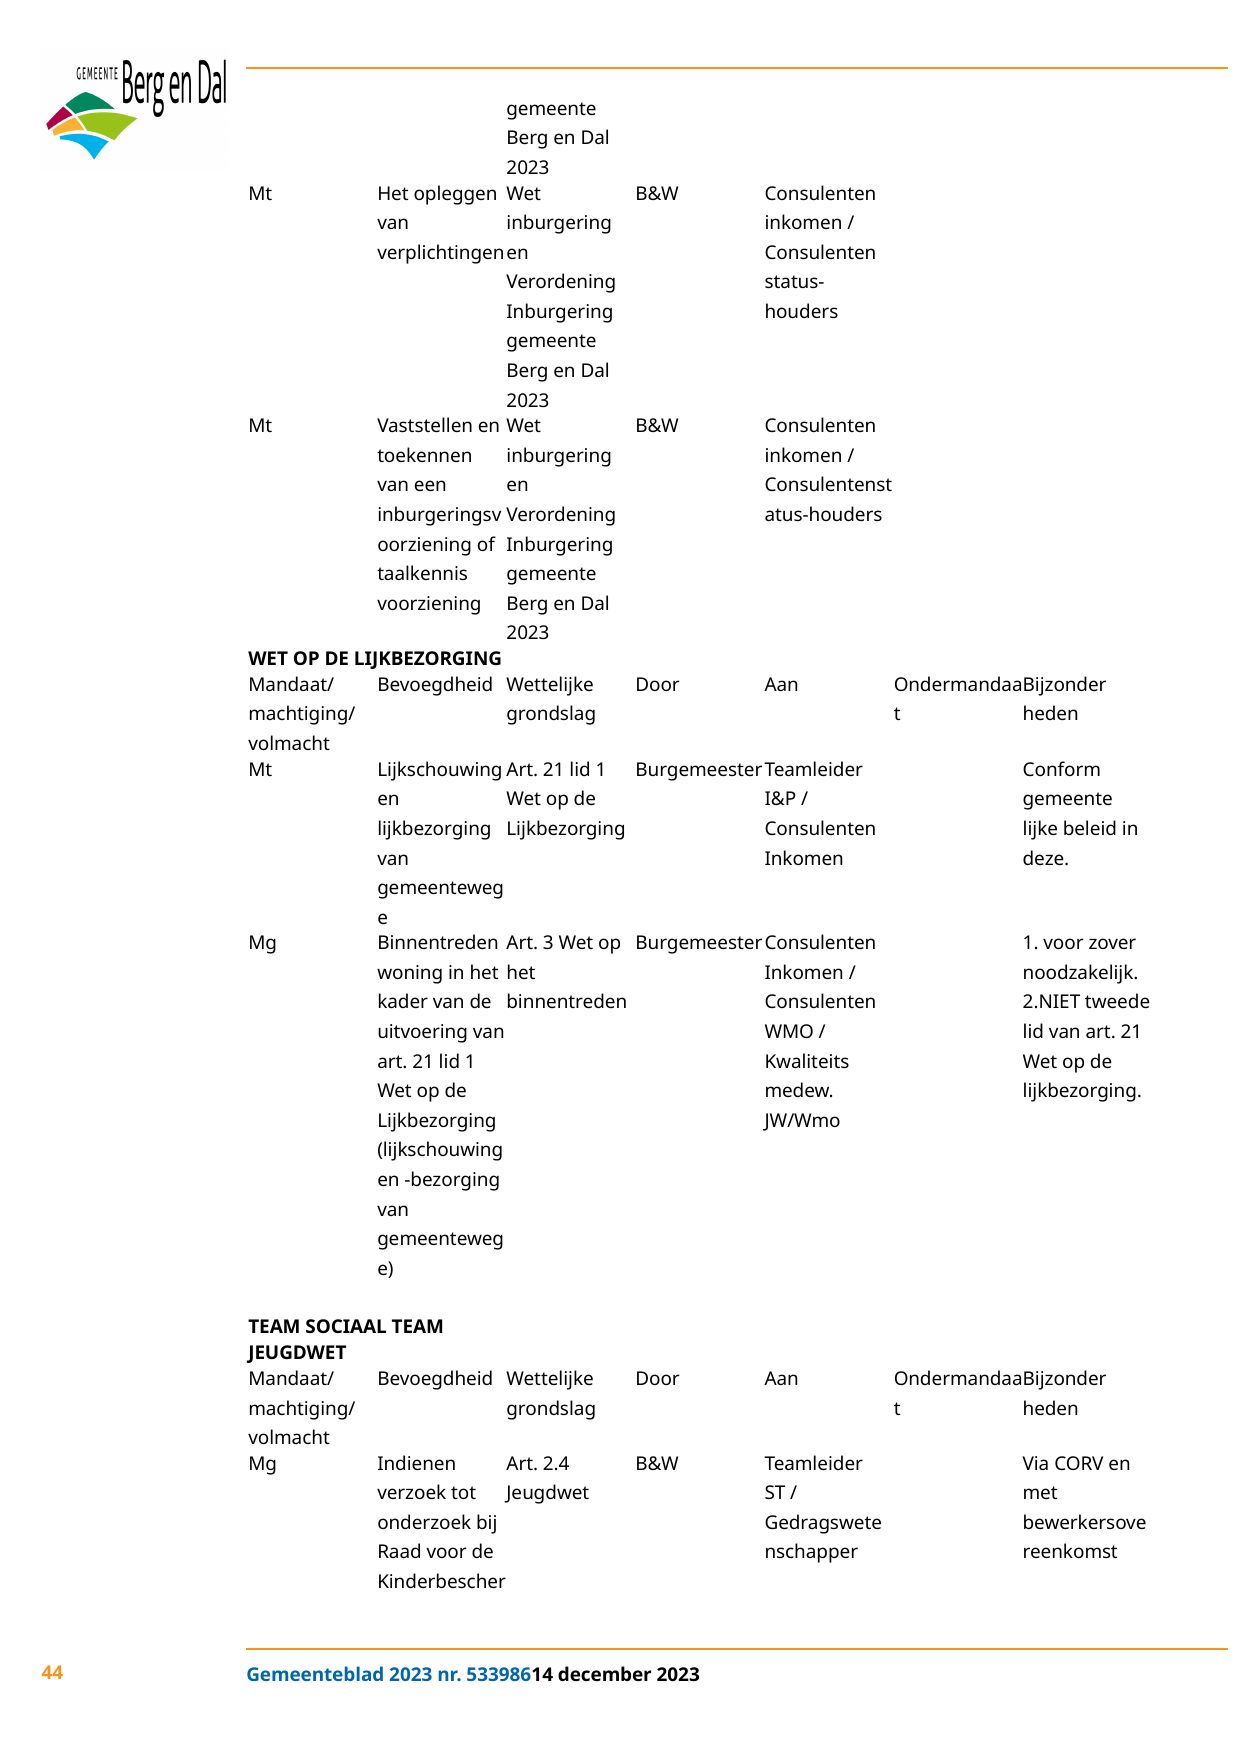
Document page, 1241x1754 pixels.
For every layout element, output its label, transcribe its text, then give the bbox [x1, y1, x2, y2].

picture [41, 47, 231, 172]
table_cell [894, 930, 1022, 1281]
table_cell Bijzonder heden [1023, 671, 1152, 756]
table_cell Door [635, 671, 764, 756]
table_cell Lijkschouwing en lijkbezorging van gemeentewege [377, 756, 506, 929]
table_cell Ondermandaat [894, 671, 1022, 756]
table_cell Consulenten Inkomen / Consulenten WMO / Kwaliteits medew. JW/Wmo [764, 930, 893, 1281]
table_cell [248, 95, 377, 180]
table_cell [894, 756, 1022, 929]
table_cell WET OP DE LIJKBEZORGING [248, 645, 1152, 671]
table_cell B&W [635, 1450, 764, 1594]
table_cell Wet inburgering en Verordening Inburgering gemeente Berg en Dal 2023 [506, 180, 635, 412]
table_cell Mt [248, 756, 377, 929]
table_cell B&W [635, 413, 764, 645]
table_cell [1023, 413, 1152, 645]
table_cell Art. 21 lid 1 Wet op de Lijkbezorging [506, 756, 635, 929]
table_cell Mandaat/ machtiging/ volmacht [248, 1365, 377, 1450]
table_cell 1. voor zover noodzakelijk. 2.NIET tweede lid van art. 21 Wet op de lijkbezorging. [1023, 930, 1152, 1281]
table_cell [1023, 95, 1152, 180]
table_cell Bevoegdheid [377, 671, 506, 756]
table_cell Conform gemeente lijke beleid in deze. [1023, 756, 1152, 929]
table_cell Bijzonder heden [1023, 1365, 1152, 1450]
table_cell Wettelijke grondslag [506, 671, 635, 756]
table_header TEAM SOCIAAL TEAM [248, 1314, 1152, 1339]
table_cell [894, 413, 1022, 645]
table_cell Indienen verzoek tot onderzoek bij Raad voor de Kinderbescher [377, 1450, 506, 1594]
table_cell [635, 95, 764, 180]
table_cell Mg [248, 930, 377, 1281]
table_cell Burgemeester [635, 930, 764, 1281]
table_cell Mt [248, 180, 377, 412]
table_cell JEUGDWET [248, 1339, 1152, 1365]
table_cell Het opleggen van verplichtingen [377, 180, 506, 412]
table_cell B&W [635, 180, 764, 412]
table_cell Bevoegdheid [377, 1365, 506, 1450]
table_cell [894, 1450, 1022, 1594]
table_cell [377, 95, 506, 180]
table_cell Aan [764, 671, 893, 756]
table_cell [764, 95, 893, 180]
table_cell Via CORV en met bewerkersovereenkomst [1023, 1450, 1152, 1594]
table_cell Teamleider ST / Gedragswetenschapper [764, 1450, 893, 1594]
table_cell Mandaat/ machtiging/ volmacht [248, 671, 377, 756]
table_cell Art. 3 Wet op het binnentreden [506, 930, 635, 1281]
table_cell Mg [248, 1450, 377, 1594]
table_cell Wet inburgering en Verordening Inburgering gemeente Berg en Dal 2023 [506, 413, 635, 645]
table_cell Consulenten inkomen / Consulentenstatus-houders [764, 413, 893, 645]
table_cell Vaststellen en toekennen van een inburgeringsvoorziening of taalkennis voorziening [377, 413, 506, 645]
table_cell [1023, 180, 1152, 412]
table_cell gemeente Berg en Dal 2023 [506, 95, 635, 180]
table_cell [894, 95, 1022, 180]
table_cell Ondermandaat [894, 1365, 1022, 1450]
table_cell Aan [764, 1365, 893, 1450]
table_cell Art. 2.4 Jeugdwet [506, 1450, 635, 1594]
table_cell Consulenten inkomen / Consulenten status-houders [764, 180, 893, 412]
table_cell [894, 180, 1022, 412]
table_cell Burgemeester [635, 756, 764, 929]
table_cell Teamleider I&P / Consulenten Inkomen [764, 756, 893, 929]
table_cell Door [635, 1365, 764, 1450]
table_cell Wettelijke grondslag [506, 1365, 635, 1450]
table_cell Mt [248, 413, 377, 645]
table_cell Binnentreden woning in het kader van de uitvoering van art. 21 lid 1 Wet op de Lijkbezorging (lijkschouwing en -bezorging van gemeentewege) [377, 930, 506, 1281]
